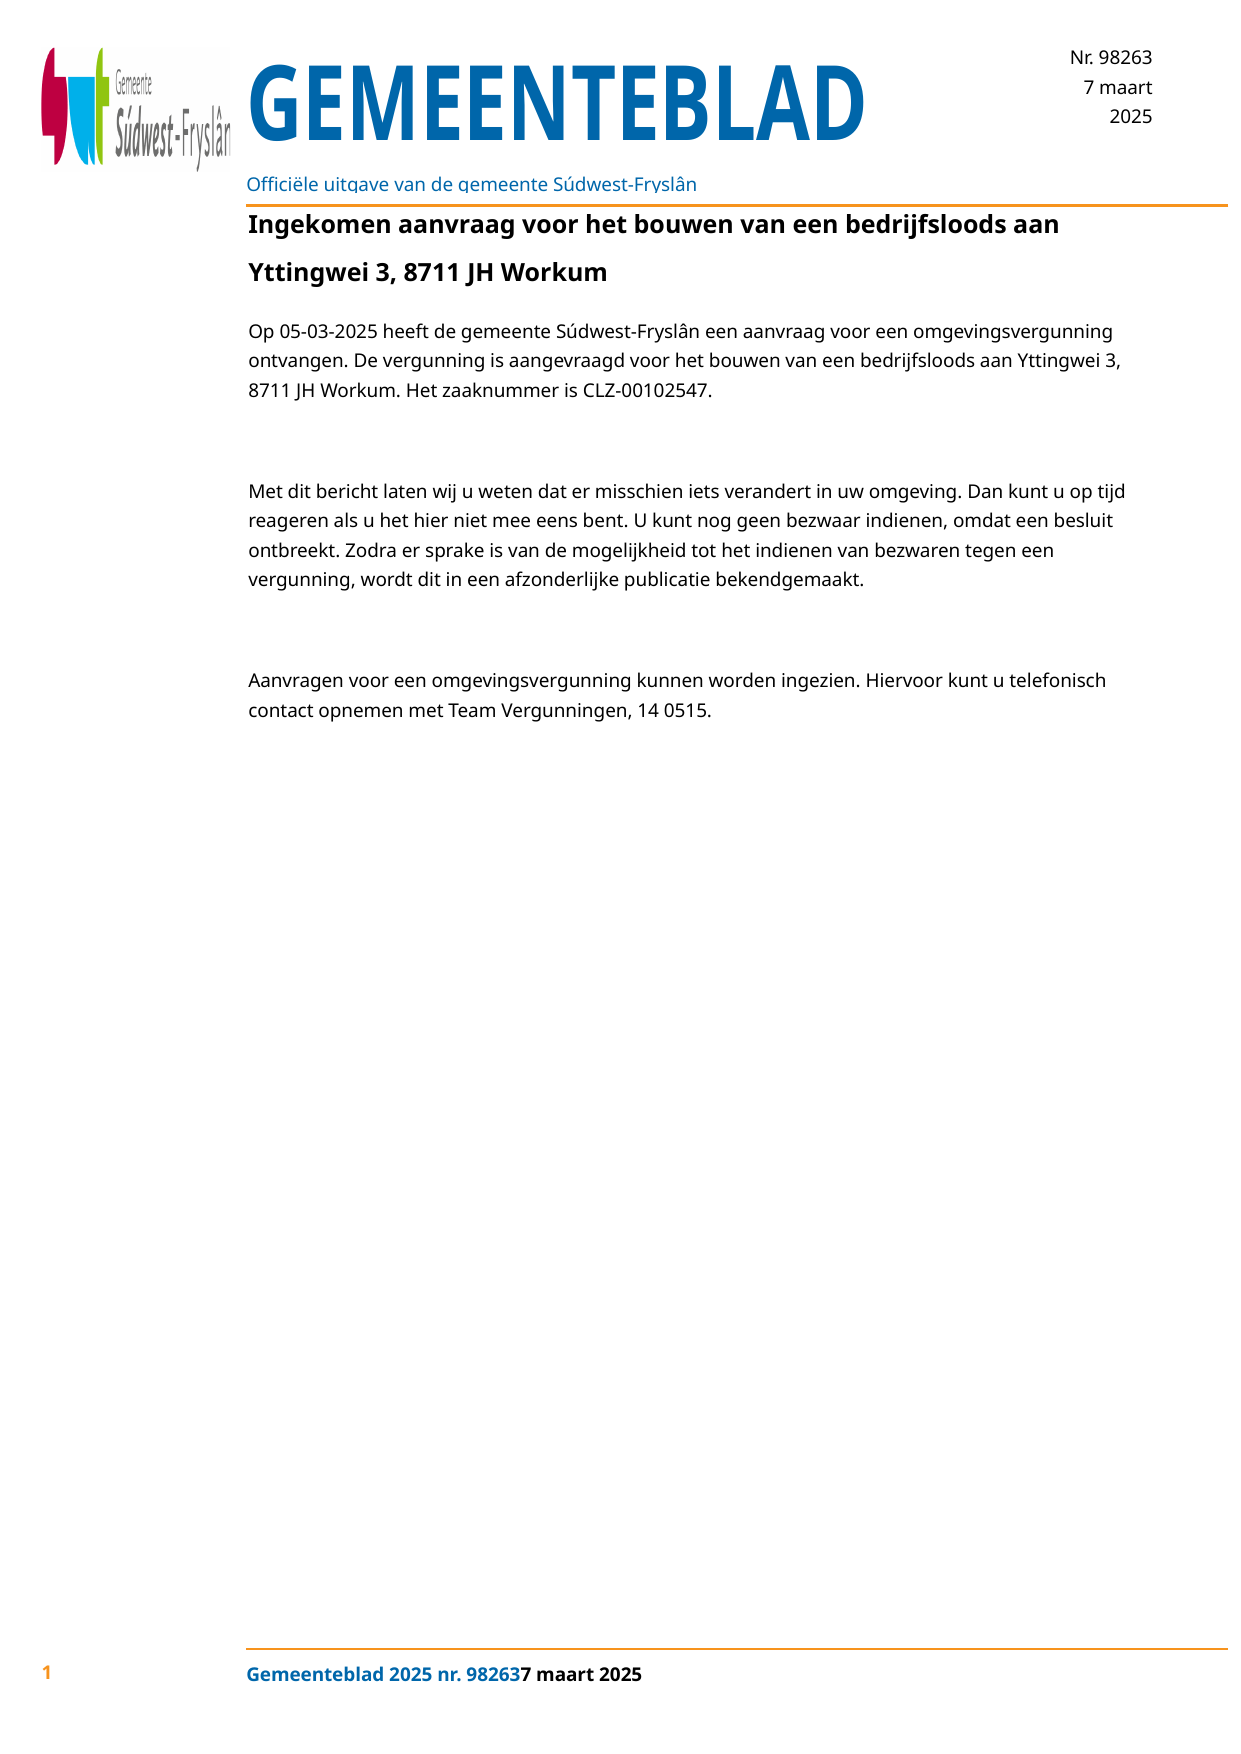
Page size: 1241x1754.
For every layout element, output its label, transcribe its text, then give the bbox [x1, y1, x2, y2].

picture [41, 47, 231, 172]
text Met dit bericht laten wij u weten dat er misschien iets verandert in uw omgeving. Dan kunt u op tijd reageren als u het hier niet mee eens bent. U kunt nog geen bezwaar indienen, omdat een besluit ontbreekt. Zodra er sprake is van de mogelijkheid tot het indienen van bezwaren tegen een vergunning, wordt dit in een afzonderlijke publicatie bekendgemaakt. [248, 478, 1152, 592]
text Op 05-03-2025 heeft de gemeente Súdwest-Fryslân een aanvraag voor een omgevingsvergunning ontvangen. De vergunning is aangevraagd voor het bouwen van een bedrijfsloods aan Yttingwei 3, 8711 JH Workum. Het zaaknummer is CLZ-00102547. [248, 318, 1152, 403]
text Ingekomen aanvraag voor het bouwen van een bedrijfsloods aan Yttingwei 3, 8711 JH Workum [248, 207, 1152, 288]
text Aanvragen voor een omgevingsvergunning kunnen worden ingezien. Hiervoor kunt u telefonisch contact opnemen met Team Vergunningen, 14 0515. [248, 667, 1152, 723]
